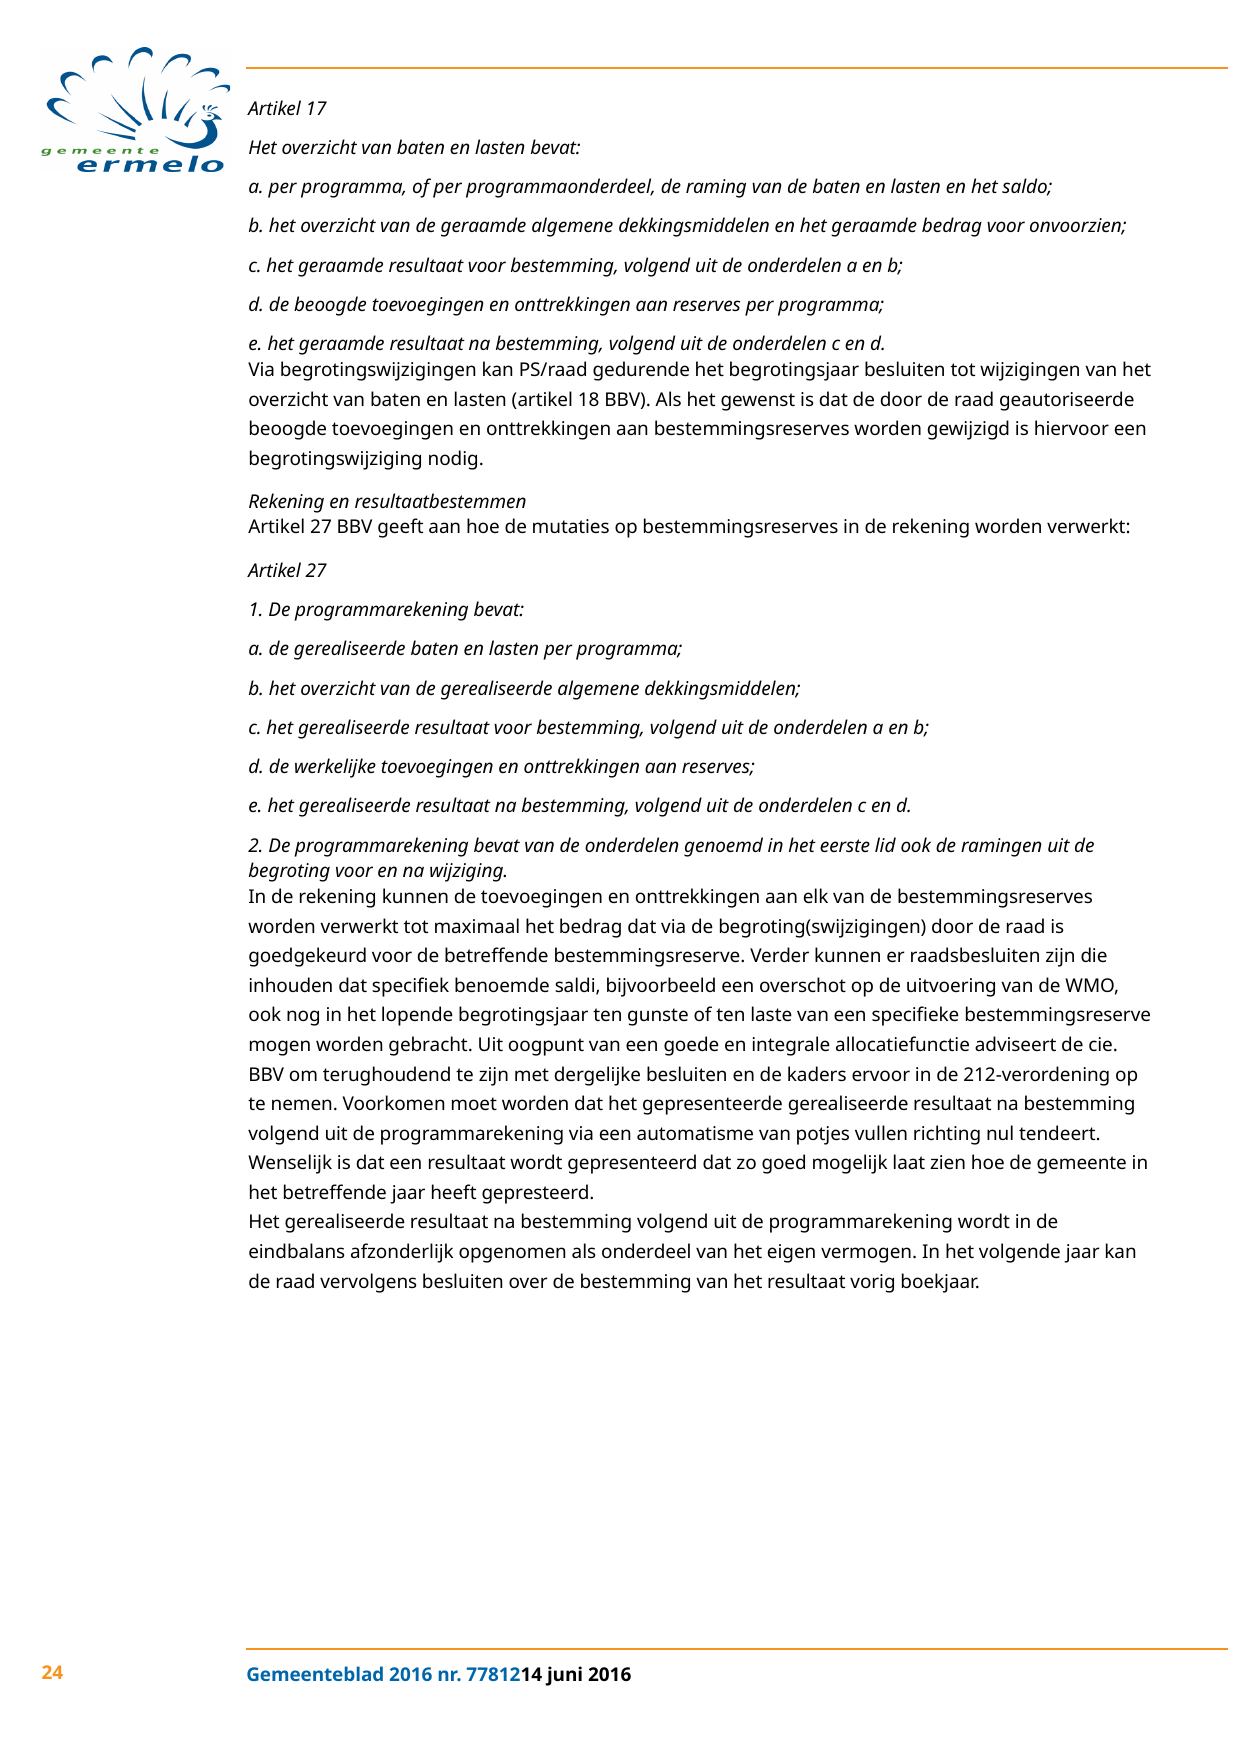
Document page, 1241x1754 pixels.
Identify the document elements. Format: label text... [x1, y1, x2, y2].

text Artikel 27 BBV geeft aan hoe de mutaties op bestemmingsreserves in de rekening worden verwerkt: [248, 514, 1152, 539]
text 2. De programmarekening bevat van de onderdelen genoemd in het eerste lid ook de ramingen uit de begroting voor en na wijziging. [248, 832, 1152, 883]
text e. het geraamde resultaat na bestemming, volgend uit de onderdelen c en d. [248, 330, 1152, 356]
text In de rekening kunnen de toevoegingen en onttrekkingen aan elk van de bestemmingsreserves worden verwerkt tot maximaal het bedrag dat via de begroting(swijzigingen) door de raad is goedgekeurd voor de betreffende bestemmingsreserve. Verder kunnen er raadsbesluiten zijn die inhouden dat specifiek benoemde saldi, bijvoorbeeld een overschot op de uitvoering van de WMO, ook nog in het lopende begrotingsjaar ten gunste of ten laste van een specifieke bestemmingsreserve mogen worden gebracht. Uit oogpunt van een goede en integrale allocatiefunctie adviseert de cie. BBV om terughoudend te zijn met dergelijke besluiten en de kaders ervoor in de 212-verordening op te nemen. Voorkomen moet worden dat het gepresenteerde gerealiseerde resultaat na bestemming volgend uit de programmarekening via een automatisme van potjes vullen richting nul tendeert. Wenselijk is dat een resultaat wordt gepresenteerd dat zo goed mogelijk laat zien hoe de gemeente in het betreffende jaar heeft gepresteerd. [248, 883, 1152, 1205]
text Artikel 27 [248, 557, 1152, 583]
text d. de werkelijke toevoegingen en onttrekkingen aan reserves; [248, 753, 1152, 779]
picture [41, 47, 231, 172]
text b. het overzicht van de gerealiseerde algemene dekkingsmiddelen; [248, 675, 1152, 700]
text Via begrotingswijzigingen kan PS/raad gedurende het begrotingsjaar besluiten tot wijzigingen van het overzicht van baten en lasten (artikel 18 BBV). Als het gewenst is dat de door de raad geautoriseerde beoogde toevoegingen en onttrekkingen aan bestemmingsreserves worden gewijzigd is hiervoor een begrotingswijziging nodig. [248, 356, 1152, 471]
text a. de gerealiseerde baten en lasten per programma; [248, 635, 1152, 661]
text e. het gerealiseerde resultaat na bestemming, volgend uit de onderdelen c en d. [248, 792, 1152, 818]
text c. het geraamde resultaat voor bestemming, volgend uit de onderdelen a en b; [248, 252, 1152, 278]
text Het gerealiseerde resultaat na bestemming volgend uit de programmarekening wordt in de eindbalans afzonderlijk opgenomen als onderdeel van het eigen vermogen. In het volgende jaar kan de raad vervolgens besluiten over de bestemming van het resultaat vorig boekjaar. [248, 1209, 1152, 1293]
text d. de beoogde toevoegingen en onttrekkingen aan reserves per programma; [248, 291, 1152, 317]
text Rekening en resultaatbestemmen [248, 488, 1152, 514]
text b. het overzicht van de geraamde algemene dekkingsmiddelen en het geraamde bedrag voor onvoorzien; [248, 213, 1152, 238]
text c. het gerealiseerde resultaat voor bestemming, volgend uit de onderdelen a en b; [248, 714, 1152, 740]
text 1. De programmarekening bevat: [248, 596, 1152, 622]
text Het overzicht van baten en lasten bevat: [248, 134, 1152, 160]
text a. per programma, of per programmaonderdeel, de raming van de baten en lasten en het saldo; [248, 173, 1152, 199]
text Artikel 17 [248, 95, 1152, 121]
